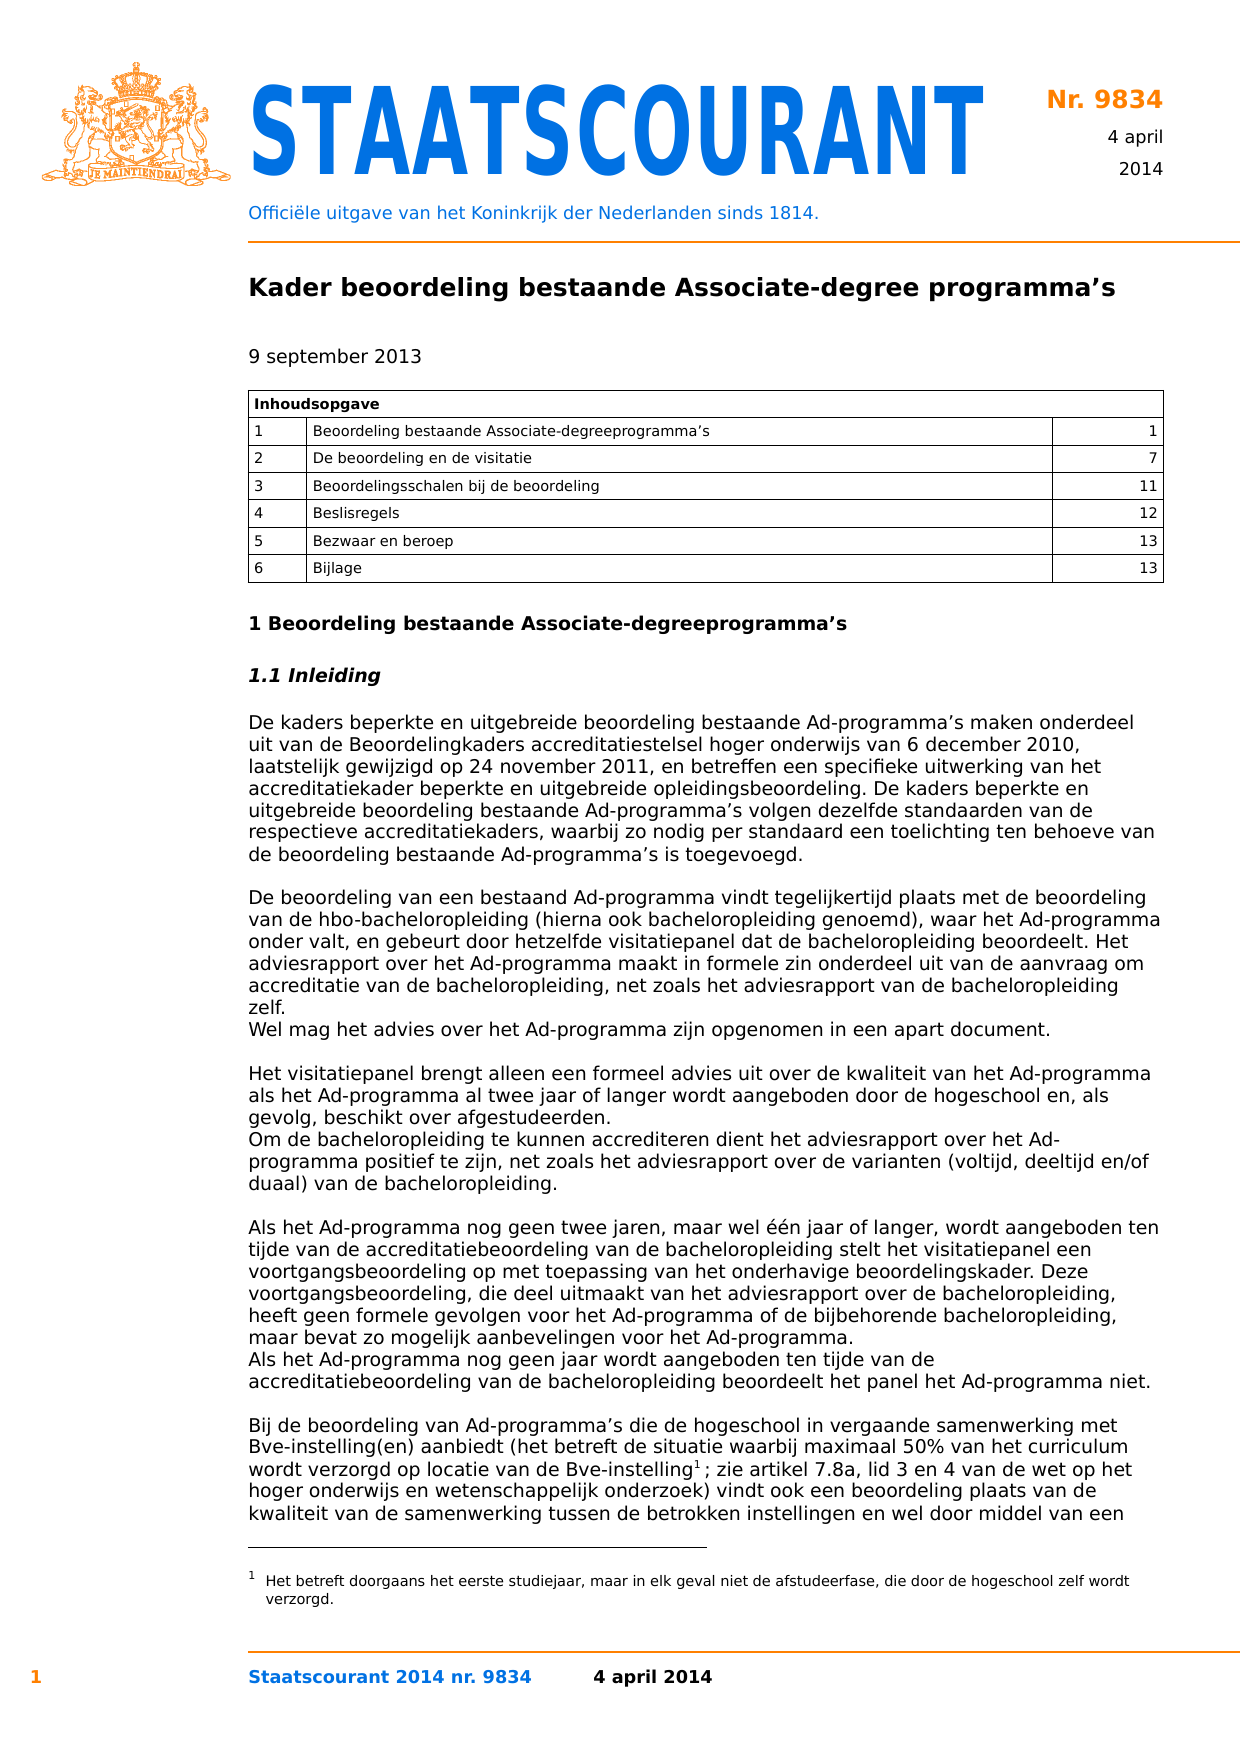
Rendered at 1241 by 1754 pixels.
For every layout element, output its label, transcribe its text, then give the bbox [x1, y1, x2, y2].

table_cell Beoordelingsschalen bij de beoordeling [307, 473, 1052, 499]
table_cell 12 [1053, 500, 1163, 527]
text Het visitatiepanel brengt alleen een formeel advies uit over de kwaliteit van het Ad-programma als het Ad-programma al twee jaar of langer wordt aangeboden door de hogeschool en, als gevolg, beschikt over afgestudeerden. [248, 1063, 1163, 1129]
text Om de bacheloropleiding te kunnen accrediteren dient het adviesrapport over het Ad-programma positief te zijn, net zoals het adviesrapport over de varianten (voltijd, deeltijd en/of duaal) van de bacheloropleiding. [248, 1129, 1163, 1195]
text Bij de beoordeling van Ad-programma’s die de hogeschool in vergaande samenwerking met Bve-instelling(en) aanbiedt (het betreft de situatie waarbij maximaal 50% van het curriculum wordt verzorgd op locatie van de Bve-instelling; zie artikel 7.8a, lid 3 en 4 van de wet op het hoger onderwijs en wetenschappelijk onderzoek) vindt ook een beoordeling plaats van de kwaliteit van de samenwerking tussen de betrokken instellingen en wel door middel van een [248, 1414, 1163, 1524]
text De kaders beperkte en uitgebreide beoordeling bestaande Ad-programma’s maken onderdeel uit van de Beoordelingkaders accreditatiestelsel hoger onderwijs van 6 december 2010, laatstelijk gewijzigd op 24 november 2011, en betreffen een specifieke uitwerking van het accreditatiekader beperkte en uitgebreide opleidingsbeoordeling. De kaders beperkte en uitgebreide beoordeling bestaande Ad-programma’s volgen dezelfde standaarden van de respectieve accreditatiekaders, waarbij zo nodig per standaard een toelichting ten behoeve van de beoordeling bestaande Ad-programma’s is toegevoegd. [248, 712, 1163, 865]
table_cell 13 [1053, 555, 1163, 582]
table_cell 2014 [998, 153, 1240, 203]
table_cell 6 [249, 555, 306, 582]
text Als het Ad-programma nog geen twee jaren, maar wel één jaar of langer, wordt aangeboden ten tijde van de accreditatiebeoordeling van de bacheloropleiding stelt het visitatiepanel een voortgangsbeoordeling op met toepassing van het onderhavige beoordelingskader. Deze voortgangsbeoordeling, die deel uitmaakt van het adviesrapport over de bacheloropleiding, heeft geen formele gevolgen voor het Ad-programma of de bijbehorende bacheloropleiding, maar bevat zo mogelijk aanbevelingen voor het Ad-programma. [248, 1217, 1163, 1349]
text Wel mag het advies over het Ad-programma zijn opgenomen in een apart document. [248, 1019, 1163, 1041]
subtitle 1 Beoordeling bestaande Associate-degreeprogramma’s [248, 613, 1163, 634]
table_cell Officiële uitgave van het Koninkrijk der Nederlanden sinds 1814. [248, 203, 1240, 241]
table_cell Beslisregels [307, 500, 1052, 527]
table_header Inhoudsopgave [249, 391, 1163, 417]
table_header STAATSCOURANT [248, 62, 998, 203]
table_cell Beoordeling bestaande Associate-degreeprogramma’s [307, 418, 1052, 444]
table_cell 3 [249, 473, 306, 499]
table_cell 2 [249, 446, 306, 472]
table_cell 7 [1053, 446, 1163, 472]
table_cell Bezwaar en beroep [307, 528, 1052, 554]
table_cell 11 [1053, 473, 1163, 499]
text De beoordeling van een bestaand Ad-programma vindt tegelijkertijd plaats met de beoordeling van de hbo-bacheloropleiding (hierna ook bacheloropleiding genoemd), waar het Ad-programma onder valt, en gebeurt door hetzelfde visitatiepanel dat de bacheloropleiding beoordeelt. Het adviesrapport over het Ad-programma maakt in formele zin onderdeel uit van de aanvraag om accreditatie van de bacheloropleiding, net zoals het adviesrapport van de bacheloropleiding zelf. [248, 887, 1163, 1019]
table_header [25, 62, 248, 241]
table_cell 4 april [998, 121, 1240, 153]
table_cell 1 [1053, 418, 1163, 444]
table_cell 1 [249, 418, 306, 444]
table_cell Bijlage [307, 555, 1052, 582]
text Het betreft doorgaans het eerste studiejaar, maar in elk geval niet de afstudeerfase, die door de hogeschool zelf wordt verzorgd. [248, 1569, 1163, 1608]
text Als het Ad-programma nog geen jaar wordt aangeboden ten tijde van de accreditatiebeoordeling van de bacheloropleiding beoordeelt het panel het Ad-programma niet. [248, 1349, 1163, 1393]
text 9 september 2013 [248, 346, 1163, 368]
table_cell 13 [1053, 528, 1163, 554]
subtitle Kader beoordeling bestaande Associate-degree programma’s [248, 273, 1163, 302]
table_cell 4 [249, 500, 306, 527]
table_cell 5 [249, 528, 306, 554]
table_header Nr. 9834 [998, 62, 1240, 121]
subtitle 1.1 Inleiding [248, 664, 1163, 687]
table_cell De beoordeling en de visitatie [307, 446, 1052, 472]
picture [41, 62, 231, 186]
